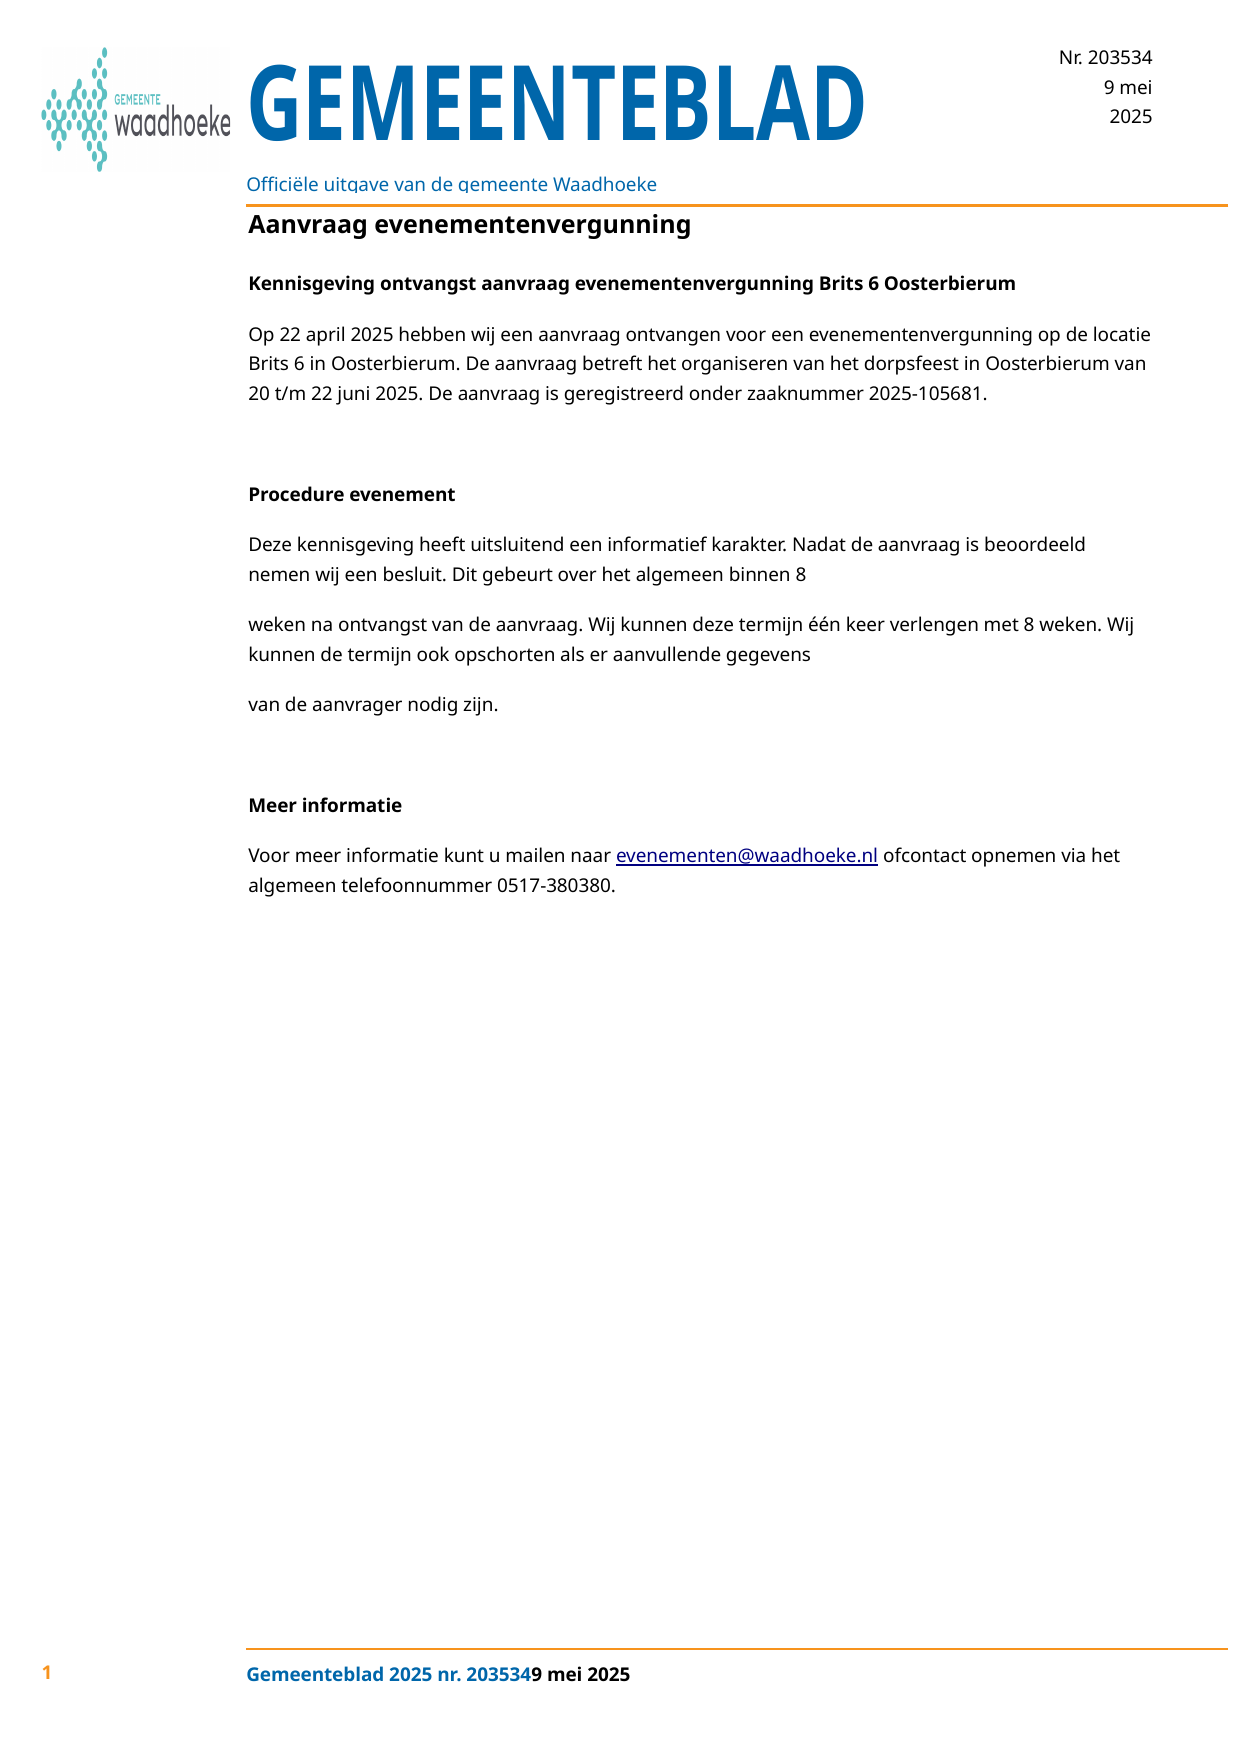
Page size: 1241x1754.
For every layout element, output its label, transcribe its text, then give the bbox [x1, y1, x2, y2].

picture [41, 47, 231, 172]
text Aanvraag evenementenvergunning [248, 207, 1152, 241]
text weken na ontvangst van de aanvraag. Wij kunnen deze termijn één keer verlengen met 8 weken. Wij kunnen de termijn ook opschorten als er aanvullende gegevens [248, 611, 1152, 666]
text Voor meer informatie kunt u mailen naar evenementen@waadhoeke.nl ofcontact opnemen via het algemeen telefoonnummer 0517-380380. [248, 842, 1152, 898]
text Op 22 april 2025 hebben wij een aanvraag ontvangen voor een evenementenvergunning op de locatie Brits 6 in Oosterbierum. De aanvraag betreft het organiseren van het dorpsfeest in Oosterbierum van 20 t/m 22 juni 2025. De aanvraag is geregistreerd onder zaaknummer 2025-105681. [248, 321, 1152, 406]
text Meer informatie [248, 792, 1152, 818]
text van de aanvrager nodig zijn. [248, 691, 1152, 717]
text Procedure evenement [248, 481, 1152, 506]
text Kennisgeving ontvangst aanvraag evenementenvergunning Brits 6 Oosterbierum [248, 270, 1152, 296]
text Deze kennisgeving heeft uitsluitend een informatief karakter. Nadat de aanvraag is beoordeeld nemen wij een besluit. Dit gebeurt over het algemeen binnen 8 [248, 531, 1152, 586]
